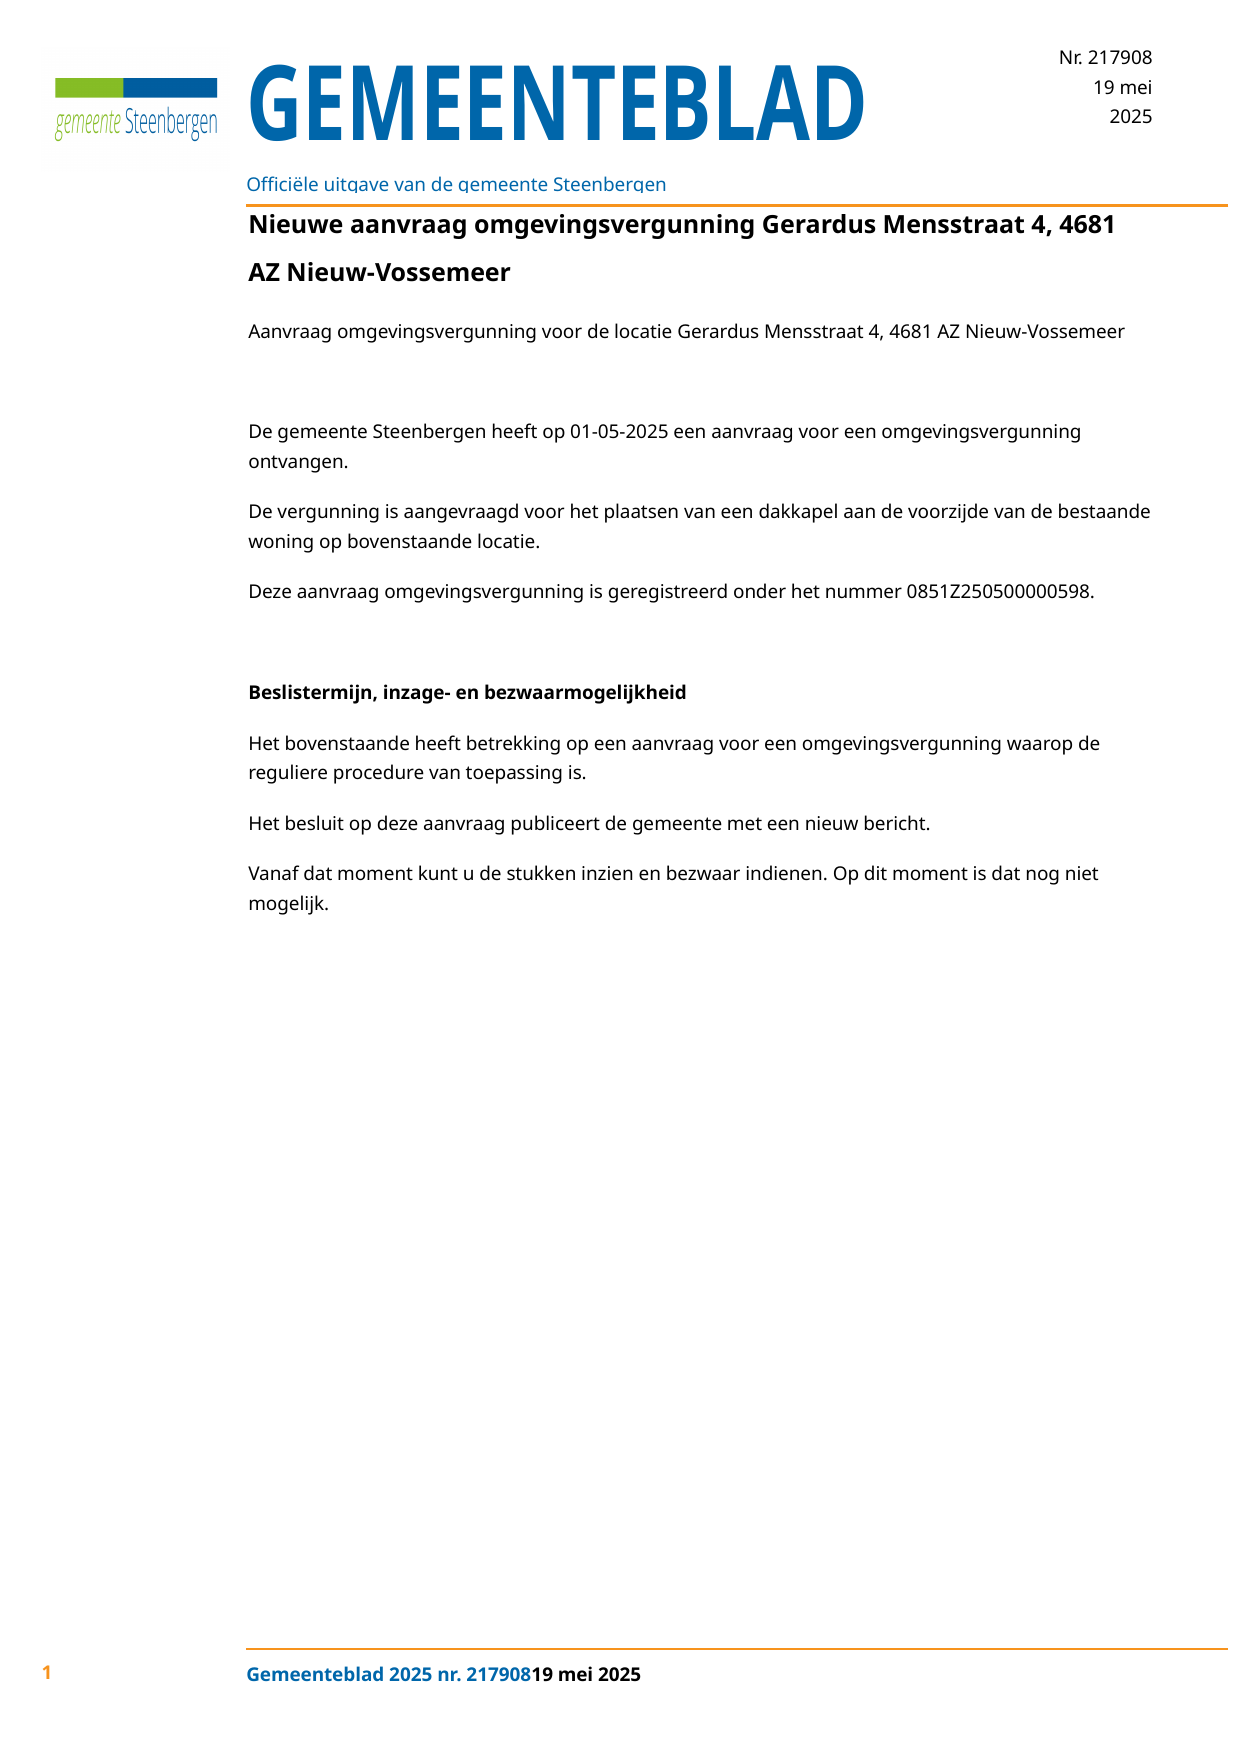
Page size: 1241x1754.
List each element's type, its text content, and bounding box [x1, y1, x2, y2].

text Deze aanvraag omgevingsvergunning is geregistreerd onder het nummer 0851Z250500000598. [248, 579, 1152, 604]
text Vanaf dat moment kunt u de stukken inzien en bezwaar indienen. Op dit moment is dat nog niet mogelijk. [248, 860, 1152, 916]
text De gemeente Steenbergen heeft op 01-05-2025 een aanvraag voor een omgevingsvergunning ontvangen. [248, 419, 1152, 474]
picture [41, 47, 231, 172]
text Het bovenstaande heeft betrekking op een aanvraag voor een omgevingsvergunning waarop de reguliere procedure van toepassing is. [248, 730, 1152, 785]
text Het besluit op deze aanvraag publiceert de gemeente met een nieuw bericht. [248, 810, 1152, 836]
text Aanvraag omgevingsvergunning voor de locatie Gerardus Mensstraat 4, 4681 AZ Nieuw-Vossemeer [248, 318, 1152, 344]
text De vergunning is aangevraagd voor het plaatsen van een dakkapel aan de voorzijde van de bestaande woning op bovenstaande locatie. [248, 499, 1152, 554]
text Beslistermijn, inzage- en bezwaarmogelijkheid [248, 679, 1152, 705]
text Nieuwe aanvraag omgevingsvergunning Gerardus Mensstraat 4, 4681 AZ Nieuw-Vossemeer [248, 207, 1152, 288]
